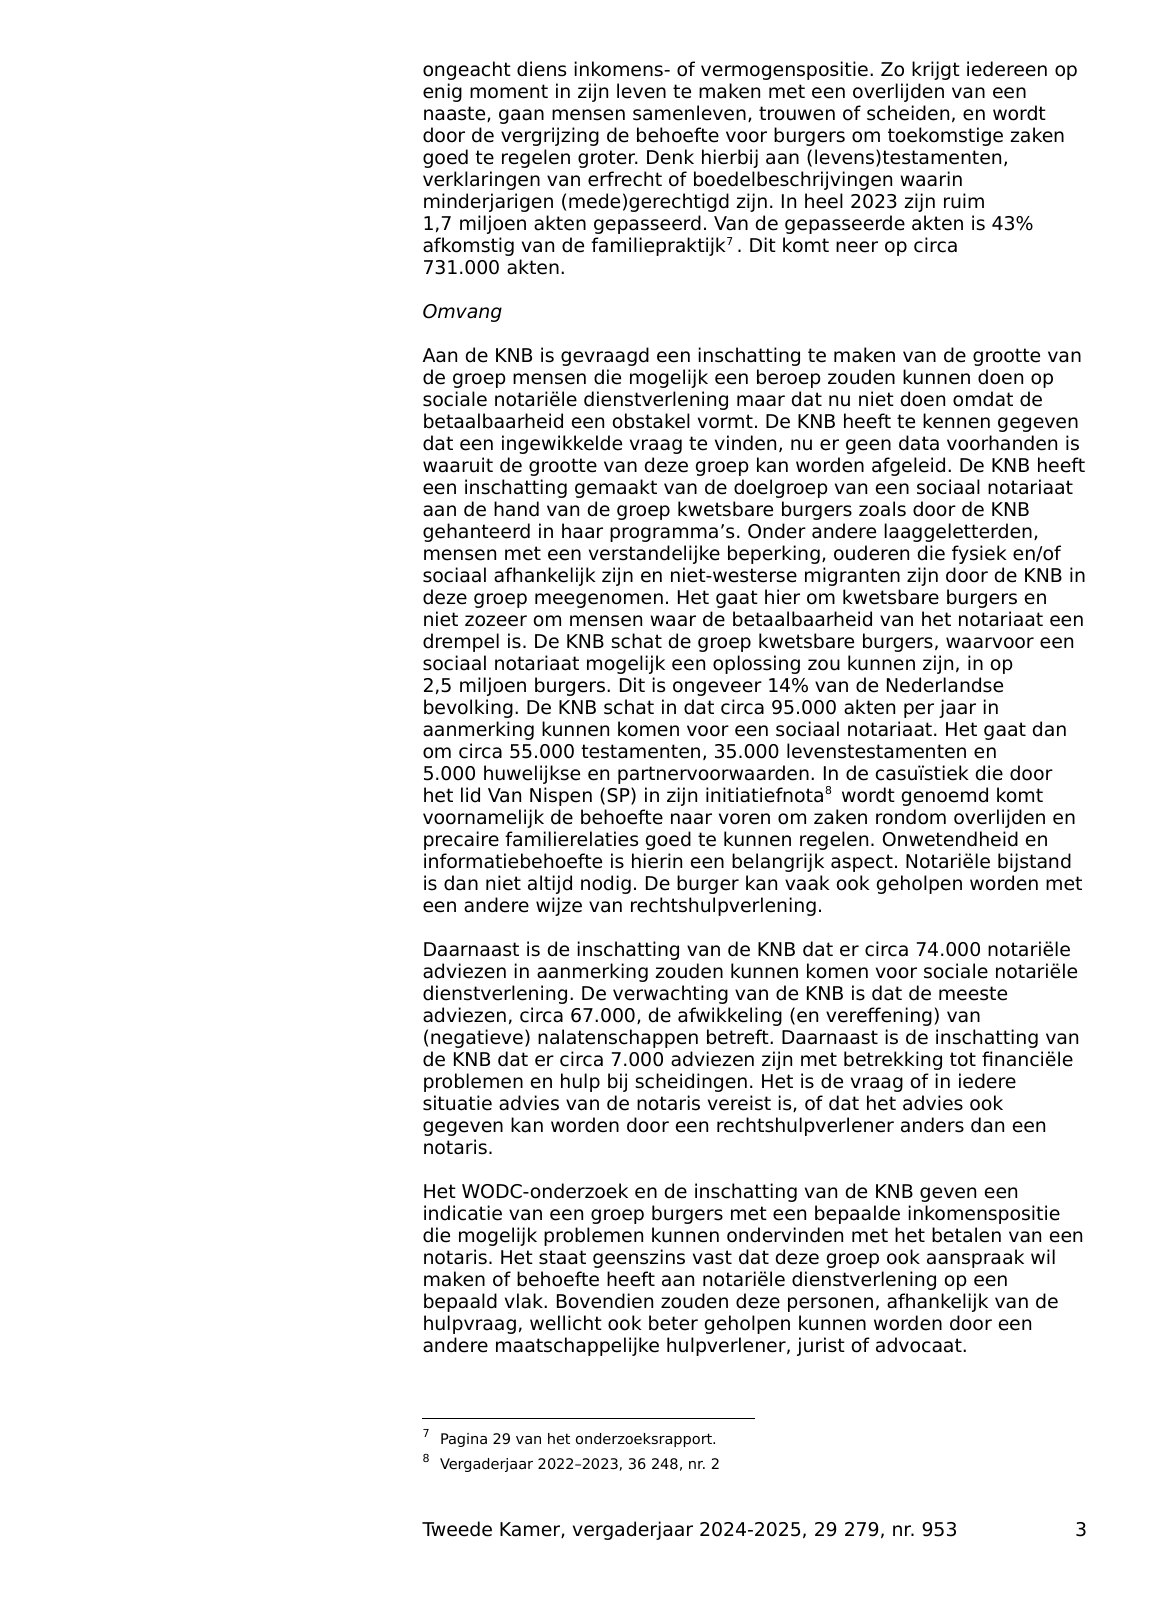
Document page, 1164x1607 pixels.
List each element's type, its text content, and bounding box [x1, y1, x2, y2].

text Daarnaast is de inschatting van de KNB dat er circa 74.000 notariële adviezen in aanmerking zouden kunnen komen voor sociale notariële dienstverlening. De verwachting van de KNB is dat de meeste adviezen, circa 67.000, de afwikkeling (en vereffening) van (negatieve) nalatenschappen betreft. Daarnaast is de inschatting van de KNB dat er circa 7.000 adviezen zijn met betrekking tot financiële problemen en hulp bij scheidingen. Het is de vraag of in iedere situatie advies van de notaris vereist is, of dat het advies ook gegeven kan worden door een rechtshulpverlener anders dan een notaris. [422, 939, 1087, 1159]
text Het WODC-onderzoek en de inschatting van de KNB geven een indicatie van een groep burgers met een bepaalde inkomenspositie die mogelijk problemen kunnen ondervinden met het betalen van een notaris. Het staat geenszins vast dat deze groep ook aanspraak wil maken of behoefte heeft aan notariële dienstverlening op een bepaald vlak. Bovendien zouden deze personen, afhankelijk van de hulpvraag, wellicht ook beter geholpen kunnen worden door een andere maatschappelijke hulpverlener, jurist of advocaat. [422, 1181, 1087, 1357]
text Vergaderjaar 2022–2023, 36 248, nr. 2 [422, 1452, 1087, 1474]
text Aan de KNB is gevraagd een inschatting te maken van de grootte van de groep mensen die mogelijk een beroep zouden kunnen doen op sociale notariële dienstverlening maar dat nu niet doen omdat de betaalbaarheid een obstakel vormt. De KNB heeft te kennen gegeven dat een ingewikkelde vraag te vinden, nu er geen data voorhanden is waaruit de grootte van deze groep kan worden afgeleid. De KNB heeft een inschatting gemaakt van de doelgroep van een sociaal notariaat aan de hand van de groep kwetsbare burgers zoals door de KNB gehanteerd in haar programma’s. Onder andere laaggeletterden, mensen met een verstandelijke beperking, ouderen die fysiek en/of sociaal afhankelijk zijn en niet-westerse migranten zijn door de KNB in deze groep meegenomen. Het gaat hier om kwetsbare burgers en niet zozeer om mensen waar de betaalbaarheid van het notariaat een drempel is. De KNB schat de groep kwetsbare burgers, waarvoor een sociaal notariaat mogelijk een oplossing zou kunnen zijn, in op 2,5 miljoen burgers. Dit is ongeveer 14% van de Nederlandse bevolking. De KNB schat in dat circa 95.000 akten per jaar in aanmerking kunnen komen voor een sociaal notariaat. Het gaat dan om circa 55.000 testamenten, 35.000 levenstestamenten en 5.000 huwelijkse en partnervoorwaarden. In de casuïstiek die door het lid Van Nispen (SP) in zijn initiatiefnota wordt genoemd komt voornamelijk de behoefte naar voren om zaken rondom overlijden en precaire familierelaties goed te kunnen regelen. Onwetendheid en informatiebehoefte is hierin een belangrijk aspect. Notariële bijstand is dan niet altijd nodig. De burger kan vaak ook geholpen worden met een andere wijze van rechtshulpverlening. [422, 345, 1087, 917]
text Pagina 29 van het onderzoeksrapport. [422, 1427, 1087, 1449]
subtitle Omvang [422, 301, 1087, 323]
text ongeacht diens inkomens- of vermogenspositie. Zo krijgt iedereen op enig moment in zijn leven te maken met een overlijden van een naaste, gaan mensen samenleven, trouwen of scheiden, en wordt door de vergrijzing de behoefte voor burgers om toekomstige zaken goed te regelen groter. Denk hierbij aan (levens)testamenten, verklaringen van erfrecht of boedelbeschrijvingen waarin minderjarigen (mede)gerechtigd zijn. In heel 2023 zijn ruim 1,7 miljoen akten gepasseerd. Van de gepasseerde akten is 43% afkomstig van de familiepraktijk. Dit komt neer op circa 731.000 akten. [422, 59, 1087, 279]
